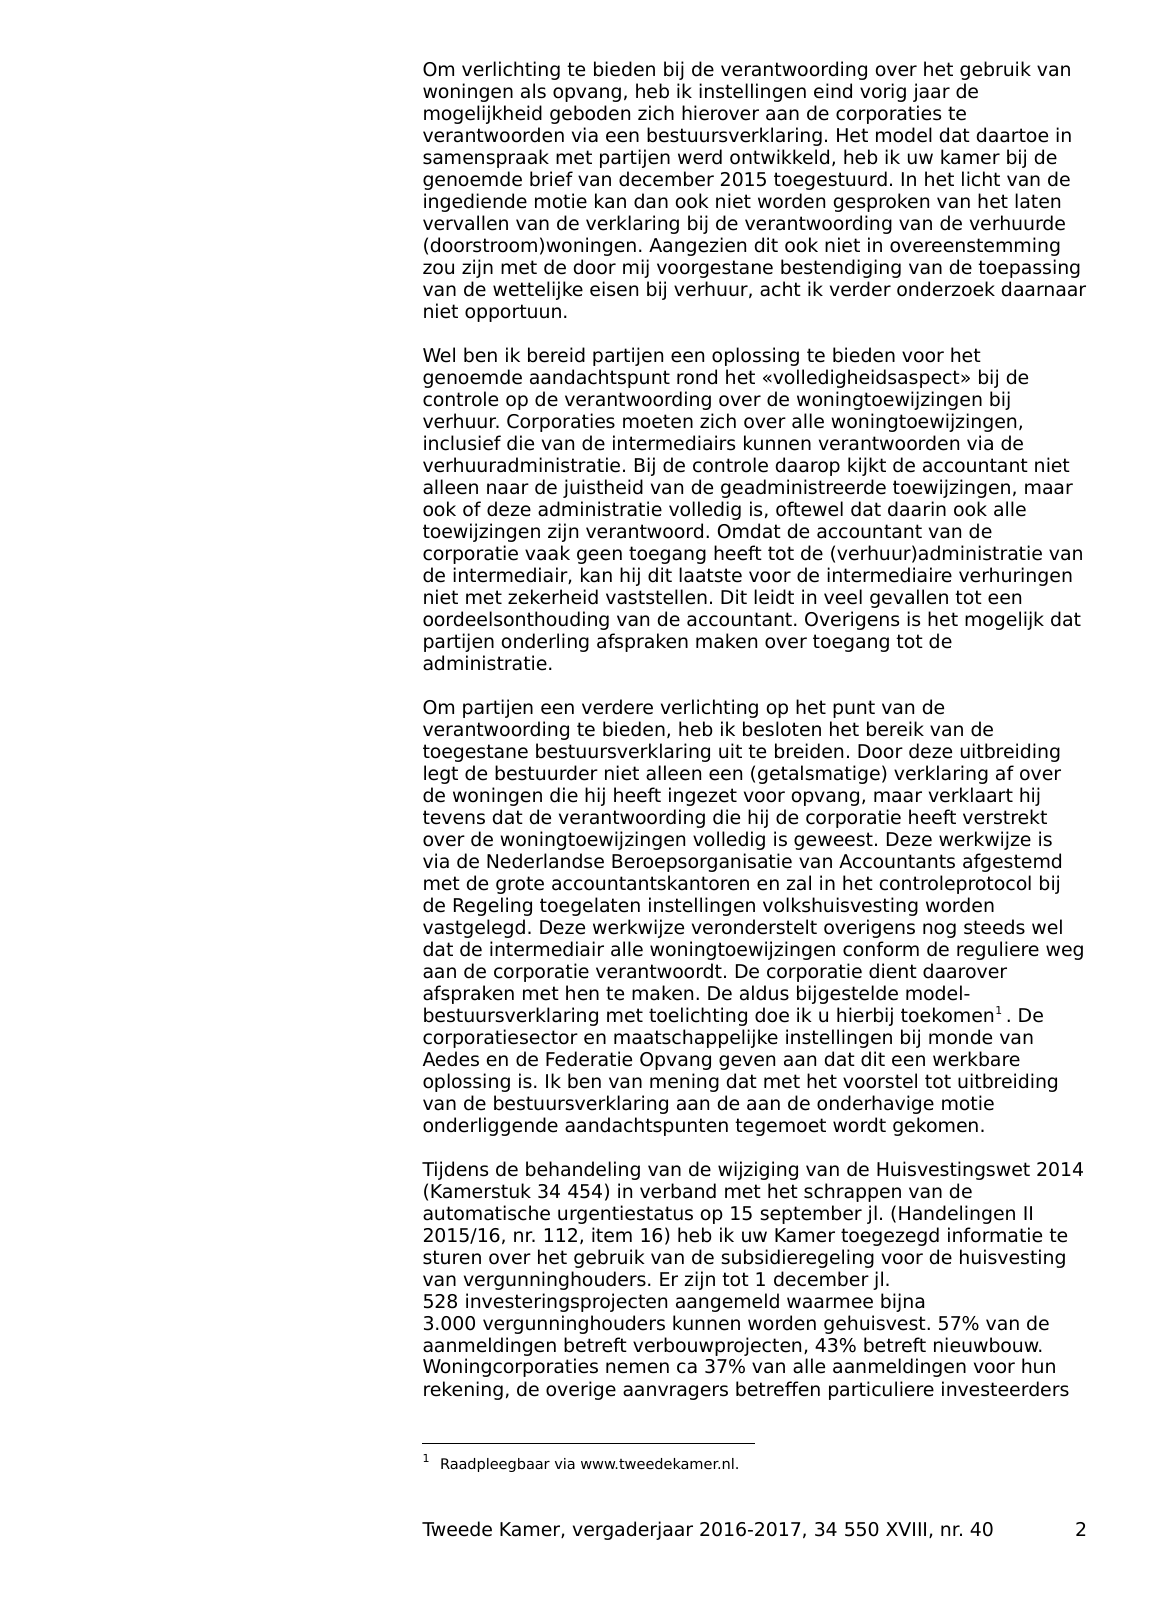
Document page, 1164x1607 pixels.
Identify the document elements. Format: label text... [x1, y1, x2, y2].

text Tijdens de behandeling van de wijziging van de Huisvestingswet 2014 (Kamerstuk 34 454) in verband met het schrappen van de automatische urgentiestatus op 15 september jl. (Handelingen II 2015/16, nr. 112, item 16) heb ik uw Kamer toegezegd informatie te sturen over het gebruik van de subsidieregeling voor de huisvesting van vergunninghouders. Er zijn tot 1 december jl. 528 investeringsprojecten aangemeld waarmee bijna 3.000 vergunninghouders kunnen worden gehuisvest. 57% van de aanmeldingen betreft verbouwprojecten, 43% betreft nieuwbouw. Woningcorporaties nemen ca 37% van alle aanmeldingen voor hun rekening, de overige aanvragers betreffen particuliere investeerders [422, 1159, 1087, 1400]
text Raadpleegbaar via www.tweedekamer.nl. [422, 1452, 1087, 1474]
text Om verlichting te bieden bij de verantwoording over het gebruik van woningen als opvang, heb ik instellingen eind vorig jaar de mogelijkheid geboden zich hierover aan de corporaties te verantwoorden via een bestuursverklaring. Het model dat daartoe in samenspraak met partijen werd ontwikkeld, heb ik uw kamer bij de genoemde brief van december 2015 toegestuurd. In het licht van de ingediende motie kan dan ook niet worden gesproken van het laten vervallen van de verklaring bij de verantwoording van de verhuurde (doorstroom)woningen. Aangezien dit ook niet in overeenstemming zou zijn met de door mij voorgestane bestendiging van de toepassing van de wettelijke eisen bij verhuur, acht ik verder onderzoek daarnaar niet opportuun. [422, 59, 1087, 323]
text Wel ben ik bereid partijen een oplossing te bieden voor het genoemde aandachtspunt rond het «volledigheidsaspect» bij de controle op de verantwoording over de woningtoewijzingen bij verhuur. Corporaties moeten zich over alle woningtoewijzingen, inclusief die van de intermediairs kunnen verantwoorden via de verhuuradministratie. Bij de controle daarop kijkt de accountant niet alleen naar de juistheid van de geadministreerde toewijzingen, maar ook of deze administratie volledig is, oftewel dat daarin ook alle toewijzingen zijn verantwoord. Omdat de accountant van de corporatie vaak geen toegang heeft tot de (verhuur)administratie van de intermediair, kan hij dit laatste voor de intermediaire verhuringen niet met zekerheid vaststellen. Dit leidt in veel gevallen tot een oordeelsonthouding van de accountant. Overigens is het mogelijk dat partijen onderling afspraken maken over toegang tot de administratie. [422, 345, 1087, 675]
text Om partijen een verdere verlichting op het punt van de verantwoording te bieden, heb ik besloten het bereik van de toegestane bestuursverklaring uit te breiden. Door deze uitbreiding legt de bestuurder niet alleen een (getalsmatige) verklaring af over de woningen die hij heeft ingezet voor opvang, maar verklaart hij tevens dat de verantwoording die hij de corporatie heeft verstrekt over de woningtoewijzingen volledig is geweest. Deze werkwijze is via de Nederlandse Beroepsorganisatie van Accountants afgestemd met de grote accountantskantoren en zal in het controleprotocol bij de Regeling toegelaten instellingen volkshuisvesting worden vastgelegd. Deze werkwijze veronderstelt overigens nog steeds wel dat de intermediair alle woningtoewijzingen conform de reguliere weg aan de corporatie verantwoordt. De corporatie dient daarover afspraken met hen te maken. De aldus bijgestelde model-bestuursverklaring met toelichting doe ik u hierbij toekomen. De corporatiesector en maatschappelijke instellingen bij monde van Aedes en de Federatie Opvang geven aan dat dit een werkbare oplossing is. Ik ben van mening dat met het voorstel tot uitbreiding van de bestuursverklaring aan de aan de onderhavige motie onderliggende aandachtspunten tegemoet wordt gekomen. [422, 697, 1087, 1136]
